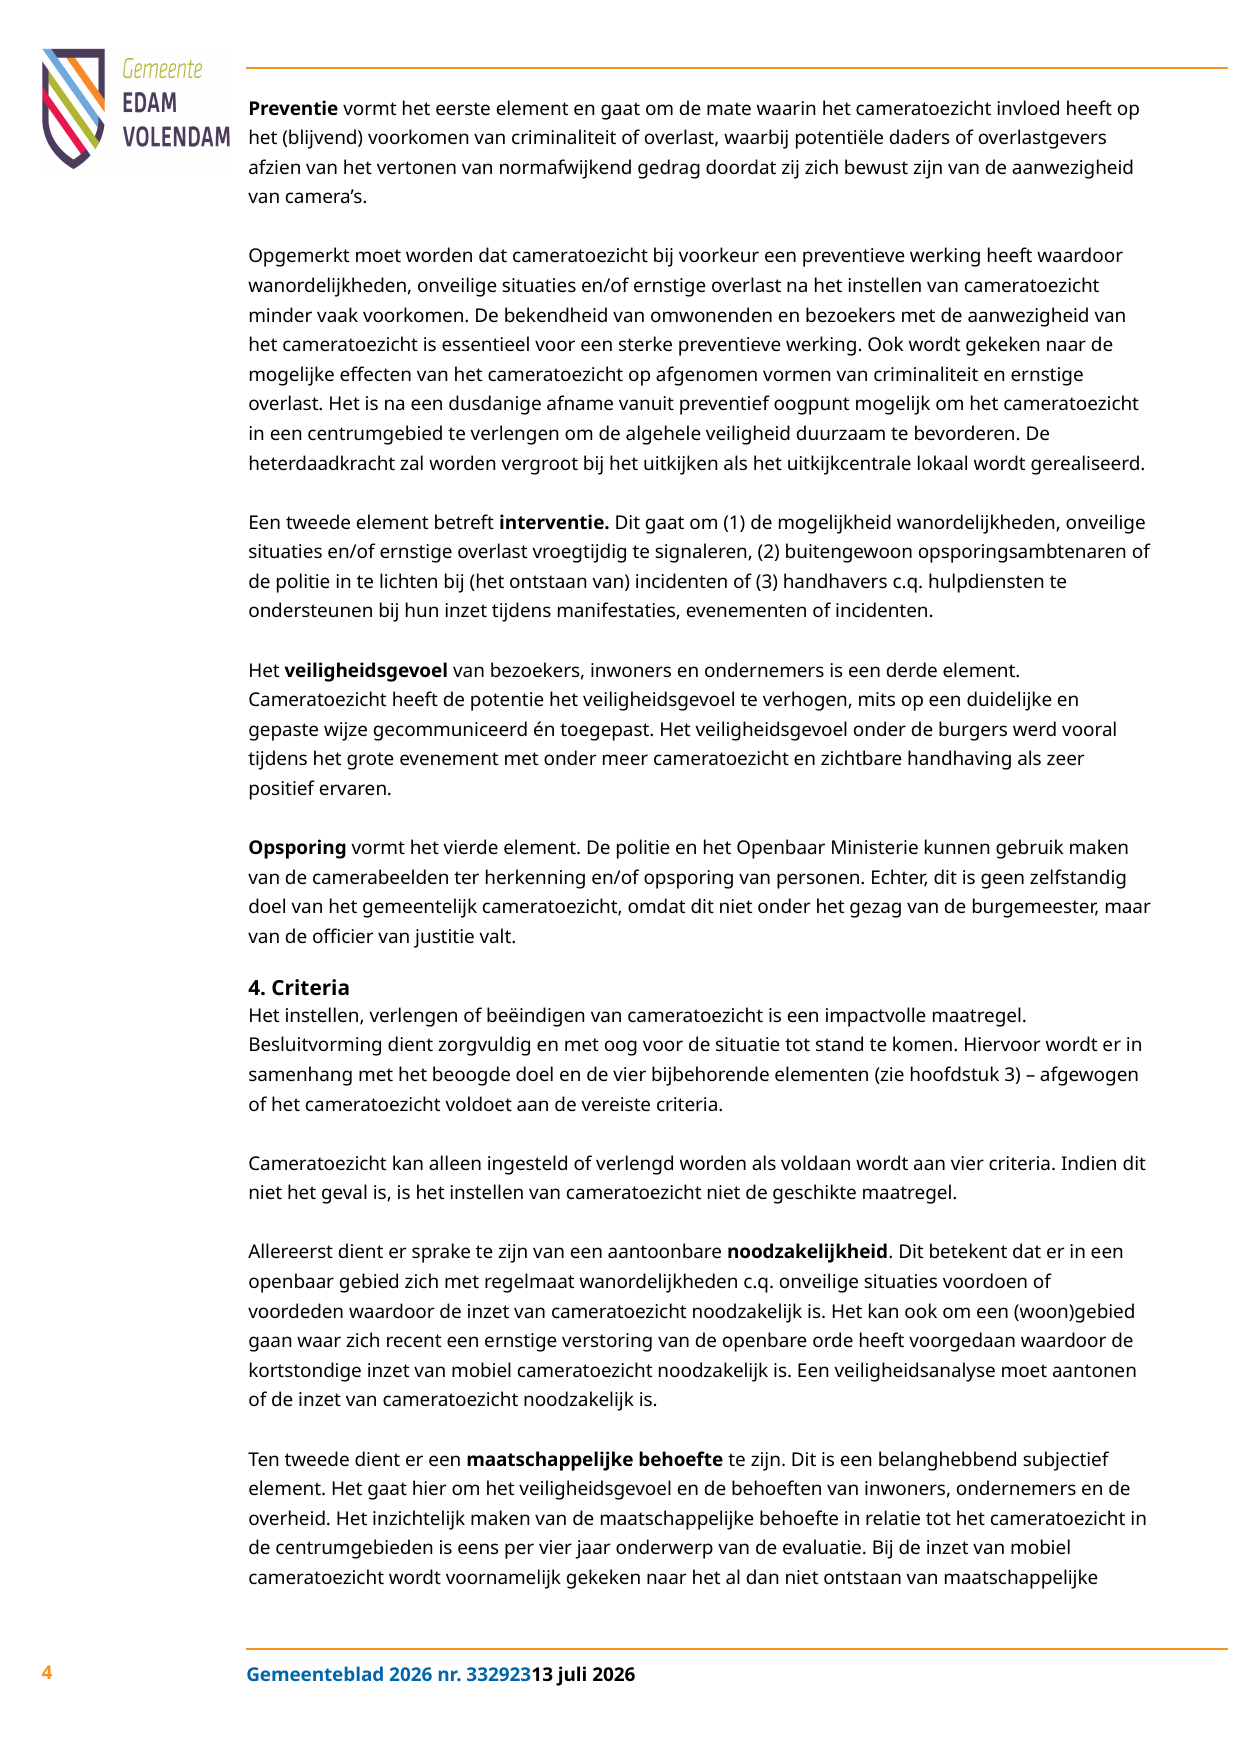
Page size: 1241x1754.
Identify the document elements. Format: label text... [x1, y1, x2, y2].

text Het instellen, verlengen of beëindigen van cameratoezicht is een impactvolle maatregel. Besluitvorming dient zorgvuldig en met oog voor de situatie tot stand te komen. Hiervoor wordt er in samenhang met het beoogde doel en de vier bijbehorende elementen (zie hoofdstuk 3) – afgewogen of het cameratoezicht voldoet aan de vereiste criteria. [248, 1002, 1152, 1116]
text Opgemerkt moet worden dat cameratoezicht bij voorkeur een preventieve werking heeft waardoor wanordelijkheden, onveilige situaties en/of ernstige overlast na het instellen van cameratoezicht minder vaak voorkomen. De bekendheid van omwonenden en bezoekers met de aanwezigheid van het cameratoezicht is essentieel voor een sterke preventieve werking. Ook wordt gekeken naar de mogelijke effecten van het cameratoezicht op afgenomen vormen van criminaliteit en ernstige overlast. Het is na een dusdanige afname vanuit preventief oogpunt mogelijk om het cameratoezicht in een centrumgebied te verlengen om de algehele veiligheid duurzaam te bevorderen. De heterdaadkracht zal worden vergroot bij het uitkijken als het uitkijkcentrale lokaal wordt gerealiseerd. [248, 243, 1152, 476]
text Cameratoezicht kan alleen ingesteld of verlengd worden als voldaan wordt aan vier criteria. Indien dit niet het geval is, is het instellen van cameratoezicht niet de geschikte maatregel. [248, 1150, 1152, 1205]
text Het veiligheidsgevoel van bezoekers, inwoners en ondernemers is een derde element. Cameratoezicht heeft de potentie het veiligheidsgevoel te verhogen, mits op een duidelijke en gepaste wijze gecommuniceerd én toegepast. Het veiligheidsgevoel onder de burgers werd vooral tijdens het grote evenement met onder meer cameratoezicht en zichtbare handhaving als zeer positief ervaren. [248, 657, 1152, 801]
text Opsporing vormt het vierde element. De politie en het Openbaar Ministerie kunnen gebruik maken van de camerabeelden ter herkenning en/of opsporing van personen. Echter, dit is geen zelfstandig doel van het gemeentelijk cameratoezicht, omdat dit niet onder het gezag van de burgemeester, maar van de officier van justitie valt. [248, 834, 1152, 949]
text Allereerst dient er sprake te zijn van een aantoonbare noodzakelijkheid. Dit betekent dat er in een openbaar gebied zich met regelmaat wanordelijkheden c.q. onveilige situaties voordoen of voordeden waardoor de inzet van cameratoezicht noodzakelijk is. Het kan ook om een (woon)gebied gaan waar zich recent een ernstige verstoring van de openbare orde heeft voorgedaan waardoor de kortstondige inzet van mobiel cameratoezicht noodzakelijk is. Een veiligheidsanalyse moet aantonen of de inzet van cameratoezicht noodzakelijk is. [248, 1239, 1152, 1412]
text Preventie vormt het eerste element en gaat om de mate waarin het cameratoezicht invloed heeft op het (blijvend) voorkomen van criminaliteit of overlast, waarbij potentiële daders of overlastgevers afzien van het vertonen van normafwijkend gedrag doordat zij zich bewust zijn van de aanwezigheid van camera’s. [248, 95, 1152, 209]
text Ten tweede dient er een maatschappelijke behoefte te zijn. Dit is een belanghebbend subjectief element. Het gaat hier om het veiligheidsgevoel en de behoeften van inwoners, ondernemers en de overheid. Het inzichtelijk maken van de maatschappelijke behoefte in relatie tot het cameratoezicht in de centrumgebieden is eens per vier jaar onderwerp van de evaluatie. Bij de inzet van mobiel cameratoezicht wordt voornamelijk gekeken naar het al dan niet ontstaan van maatschappelijke [248, 1446, 1152, 1590]
text 4. Criteria [248, 973, 1152, 1002]
picture [41, 47, 231, 172]
text Een tweede element betreft interventie. Dit gaat om (1) de mogelijkheid wanordelijkheden, onveilige situaties en/of ernstige overlast vroegtijdig te signaleren, (2) buitengewoon opsporingsambtenaren of de politie in te lichten bij (het ontstaan van) incidenten of (3) handhavers c.q. hulpdiensten te ondersteunen bij hun inzet tijdens manifestaties, evenementen of incidenten. [248, 509, 1152, 623]
